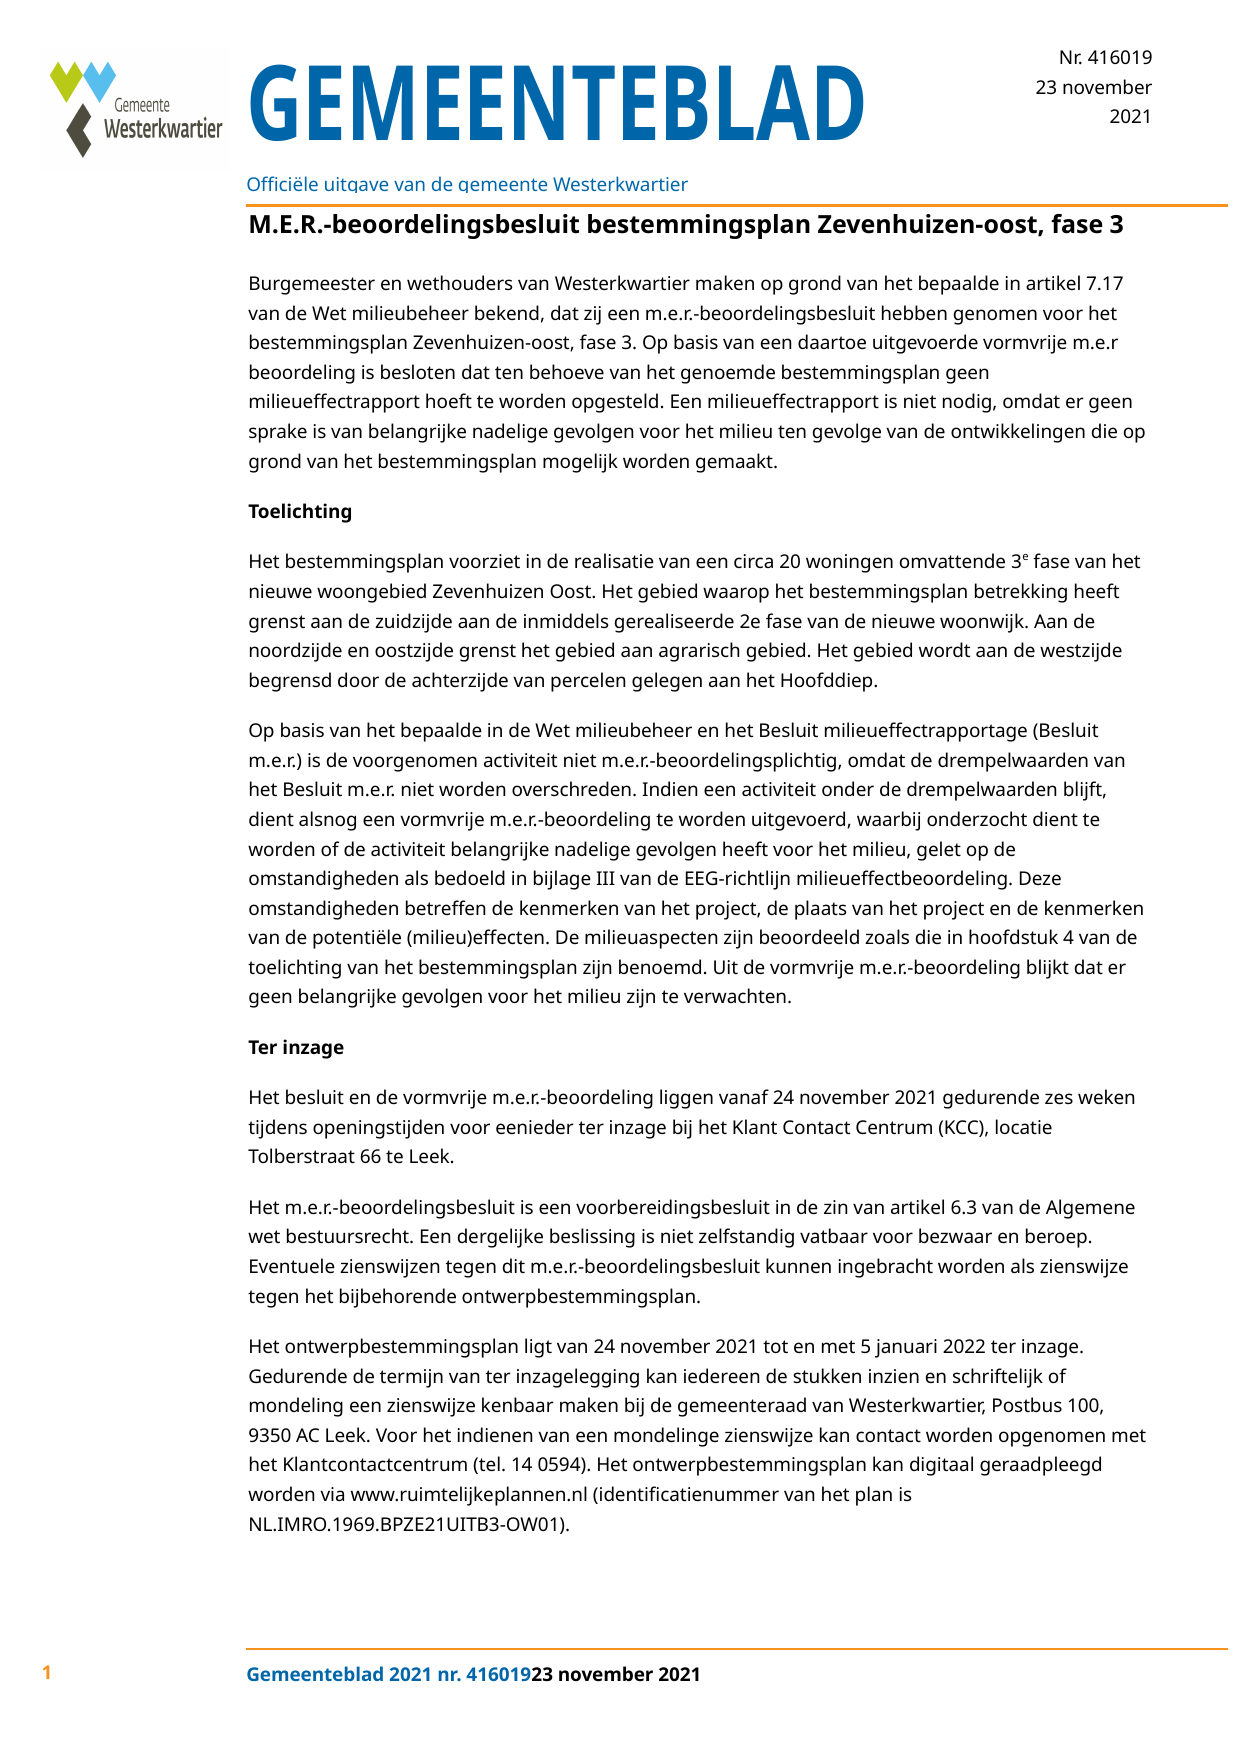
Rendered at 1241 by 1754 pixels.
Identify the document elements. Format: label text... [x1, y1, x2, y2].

text Toelichting [248, 498, 1152, 524]
text Ter inzage [248, 1034, 1152, 1060]
text Het ontwerpbestemmingsplan ligt van 24 november 2021 tot en met 5 januari 2022 ter inzage. Gedurende de termijn van ter inzagelegging kan iedereen de stukken inzien en schriftelijk of mondeling een zienswijze kenbaar maken bij de gemeenteraad van Westerkwartier, Postbus 100, 9350 AC Leek. Voor het indienen van een mondelinge zienswijze kan contact worden opgenomen met het Klantcontactcentrum (tel. 14 0594). Het ontwerpbestemmingsplan kan digitaal geraadpleegd worden via www.ruimtelijkeplannen.nl (identificatienummer van het plan is NL.IMRO.1969.BPZE21UITB3-OW01). [248, 1333, 1152, 1536]
text Burgemeester en wethouders van Westerkwartier maken op grond van het bepaalde in artikel 7.17 van de Wet milieubeheer bekend, dat zij een m.e.r.-beoordelingsbesluit hebben genomen voor het bestemmingsplan Zevenhuizen-oost, fase 3. Op basis van een daartoe uitgevoerde vormvrije m.e.r beoordeling is besloten dat ten behoeve van het genoemde bestemmingsplan geen milieueffectrapport hoeft te worden opgesteld. Een milieueffectrapport is niet nodig, omdat er geen sprake is van belangrijke nadelige gevolgen voor het milieu ten gevolge van de ontwikkelingen die op grond van het bestemmingsplan mogelijk worden gemaakt. [248, 270, 1152, 473]
text Het bestemmingsplan voorziet in de realisatie van een circa 20 woningen omvattende 3e fase van het nieuwe woongebied Zevenhuizen Oost. Het gebied waarop het bestemmingsplan betrekking heeft grenst aan de zuidzijde aan de inmiddels gerealiseerde 2e fase van de nieuwe woonwijk. Aan de noordzijde en oostzijde grenst het gebied aan agrarisch gebied. Het gebied wordt aan de westzijde begrensd door de achterzijde van percelen gelegen aan het Hoofddiep. [248, 549, 1152, 693]
text Het m.e.r.-beoordelingsbesluit is een voorbereidingsbesluit in de zin van artikel 6.3 van de Algemene wet bestuursrecht. Een dergelijke beslissing is niet zelfstandig vatbaar voor bezwaar en beroep. Eventuele zienswijzen tegen dit m.e.r.-beoordelingsbesluit kunnen ingebracht worden als zienswijze tegen het bijbehorende ontwerpbestemmingsplan. [248, 1194, 1152, 1308]
text Op basis van het bepaalde in de Wet milieubeheer en het Besluit milieueffectrapportage (Besluit m.e.r.) is de voorgenomen activiteit niet m.e.r.-beoordelingsplichtig, omdat de drempelwaarden van het Besluit m.e.r. niet worden overschreden. Indien een activiteit onder de drempelwaarden blijft, dient alsnog een vormvrije m.e.r.-beoordeling te worden uitgevoerd, waarbij onderzocht dient te worden of de activiteit belangrijke nadelige gevolgen heeft voor het milieu, gelet op de omstandigheden als bedoeld in bijlage III van de EEG-richtlijn milieueffectbeoordeling. Deze omstandigheden betreffen de kenmerken van het project, de plaats van het project en de kenmerken van de potentiële (milieu)effecten. De milieuaspecten zijn beoordeeld zoals die in hoofdstuk 4 van de toelichting van het bestemmingsplan zijn benoemd. Uit de vormvrije m.e.r.-beoordeling blijkt dat er geen belangrijke gevolgen voor het milieu zijn te verwachten. [248, 717, 1152, 1009]
text Het besluit en de vormvrije m.e.r.-beoordeling liggen vanaf 24 november 2021 gedurende zes weken tijdens openingstijden voor eenieder ter inzage bij het Klant Contact Centrum (KCC), locatie Tolberstraat 66 te Leek. [248, 1084, 1152, 1169]
picture [41, 47, 231, 172]
text M.E.R.-beoordelingsbesluit bestemmingsplan Zevenhuizen-oost, fase 3 [248, 207, 1152, 241]
